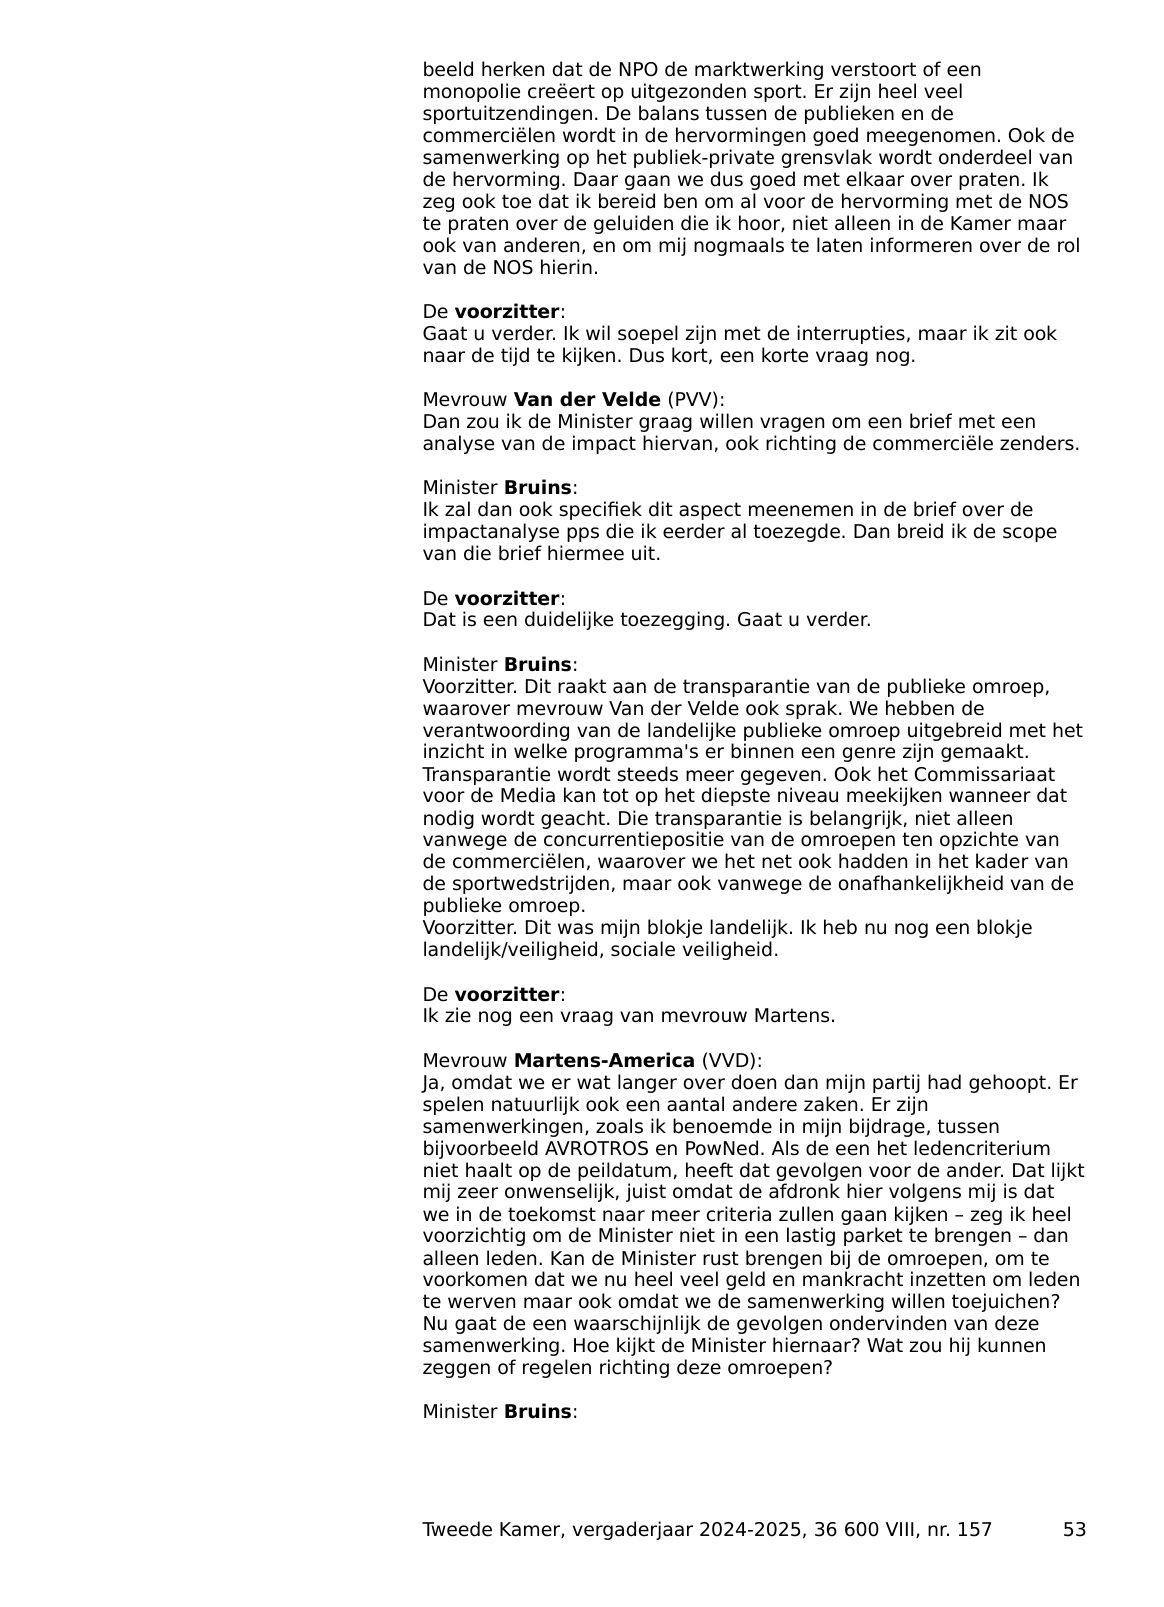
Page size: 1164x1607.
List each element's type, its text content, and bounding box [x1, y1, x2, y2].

text beeld herken dat de NPO de marktwerking verstoort of een monopolie creëert op uitgezonden sport. Er zijn heel veel sportuitzendingen. De balans tussen de publieken en de commerciëlen wordt in de hervormingen goed meegenomen. Ook de samenwerking op het publiek-private grensvlak wordt onderdeel van de hervorming. Daar gaan we dus goed met elkaar over praten. Ik zeg ook toe dat ik bereid ben om al voor de hervorming met de NOS te praten over de geluiden die ik hoor, niet alleen in de Kamer maar ook van anderen, en om mij nogmaals te laten informeren over de rol van de NOS hierin. [422, 59, 1087, 279]
text Dan zou ik de Minister graag willen vragen om een brief met een analyse van de impact hiervan, ook richting de commerciële zenders. [422, 411, 1087, 455]
text Voorzitter. Dit raakt aan de transparantie van de publieke omroep, waarover mevrouw Van der Velde ook sprak. We hebben de verantwoording van de landelijke publieke omroep uitgebreid met het inzicht in welke programma's er binnen een genre zijn gemaakt. Transparantie wordt steeds meer gegeven. Ook het Commissariaat voor de Media kan tot op het diepste niveau meekijken wanneer dat nodig wordt geacht. Die transparantie is belangrijk, niet alleen vanwege de concurrentiepositie van de omroepen ten opzichte van de commerciëlen, waarover we het net ook hadden in het kader van de sportwedstrijden, maar ook vanwege de onafhankelijkheid van de publieke omroep. [422, 676, 1087, 917]
text Minister Bruins: [422, 477, 1087, 499]
text De voorzitter: [422, 983, 1087, 1005]
text Gaat u verder. Ik wil soepel zijn met de interrupties, maar ik zit ook naar de tijd te kijken. Dus kort, een korte vraag nog. [422, 323, 1087, 367]
text Minister Bruins: [422, 1401, 1087, 1423]
text Mevrouw Martens-America (VVD): [422, 1049, 1087, 1072]
text Dat is een duidelijke toezegging. Gaat u verder. [422, 609, 1087, 631]
text De voorzitter: [422, 587, 1087, 609]
text Minister Bruins: [422, 653, 1087, 676]
text Ik zie nog een vraag van mevrouw Martens. [422, 1005, 1087, 1027]
text Voorzitter. Dit was mijn blokje landelijk. Ik heb nu nog een blokje landelijk/veiligheid, sociale veiligheid. [422, 917, 1087, 961]
text Ja, omdat we er wat langer over doen dan mijn partij had gehoopt. Er spelen natuurlijk ook een aantal andere zaken. Er zijn samenwerkingen, zoals ik benoemde in mijn bijdrage, tussen bijvoorbeeld AVROTROS en PowNed. Als de een het ledencriterium niet haalt op de peildatum, heeft dat gevolgen voor de ander. Dat lijkt mij zeer onwenselijk, juist omdat de afdronk hier volgens mij is dat we in de toekomst naar meer criteria zullen gaan kijken – zeg ik heel voorzichtig om de Minister niet in een lastig parket te brengen – dan alleen leden. Kan de Minister rust brengen bij de omroepen, om te voorkomen dat we nu heel veel geld en mankracht inzetten om leden te werven maar ook omdat we de samenwerking willen toejuichen? Nu gaat de een waarschijnlijk de gevolgen ondervinden van deze samenwerking. Hoe kijkt de Minister hiernaar? Wat zou hij kunnen zeggen of regelen richting deze omroepen? [422, 1072, 1087, 1379]
text De voorzitter: [422, 301, 1087, 323]
text Mevrouw Van der Velde (PVV): [422, 389, 1087, 411]
text Ik zal dan ook specifiek dit aspect meenemen in de brief over de impactanalyse pps die ik eerder al toezegde. Dan breid ik de scope van die brief hiermee uit. [422, 499, 1087, 565]
